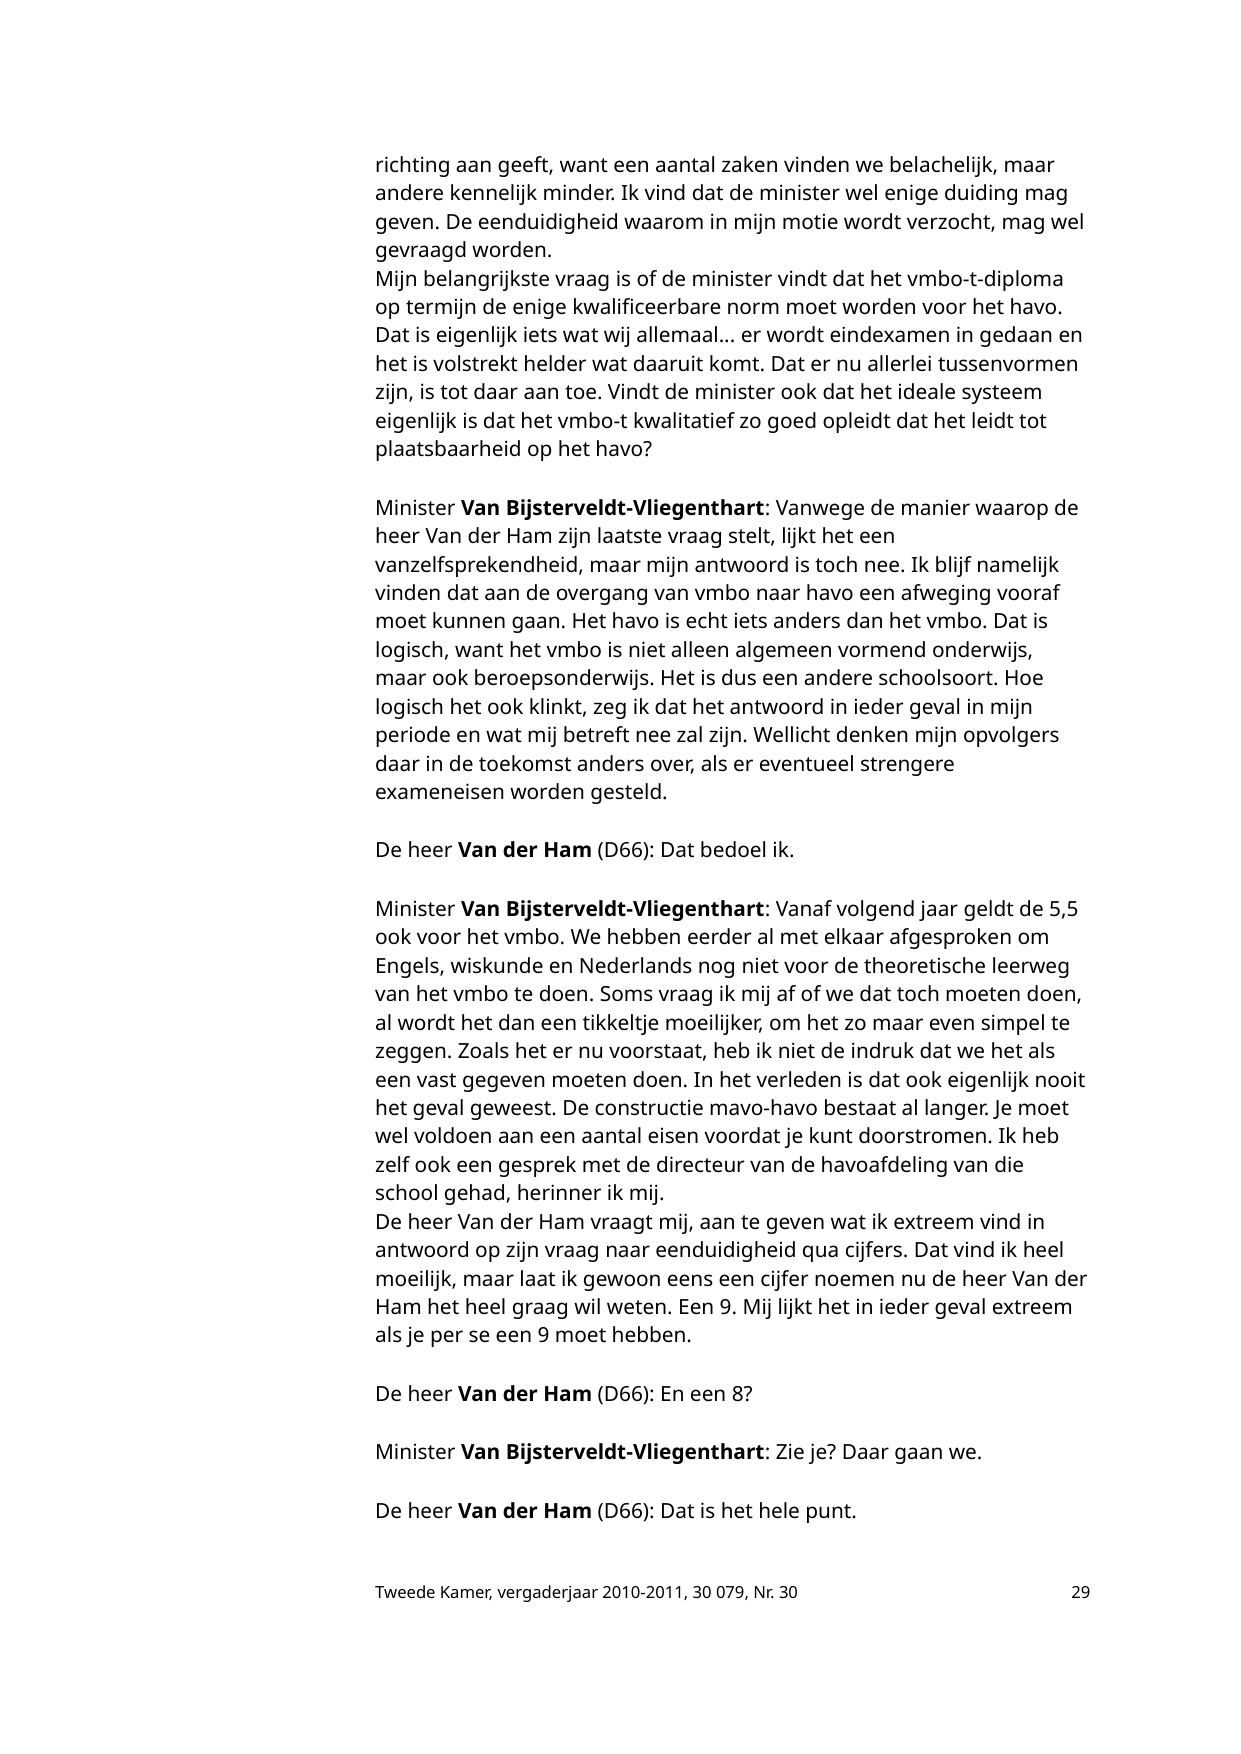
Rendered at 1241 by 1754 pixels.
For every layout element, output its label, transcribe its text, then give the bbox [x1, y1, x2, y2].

text Mijn belangrijkste vraag is of de minister vindt dat het vmbo-t-diploma op termijn de enige kwalificeerbare norm moet worden voor het havo. Dat is eigenlijk iets wat wij allemaal... er wordt eindexamen in gedaan en het is volstrekt helder wat daaruit komt. Dat er nu allerlei tussenvormen zijn, is tot daar aan toe. Vindt de minister ook dat het ideale systeem eigenlijk is dat het vmbo-t kwalitatief zo goed opleidt dat het leidt tot plaatsbaarheid op het havo? [375, 264, 1090, 463]
text Minister Van Bijsterveldt-Vliegenthart: Vanaf volgend jaar geldt de 5,5 ook voor het vmbo. We hebben eerder al met elkaar afgesproken om Engels, wiskunde en Nederlands nog niet voor de theoretische leerweg van het vmbo te doen. Soms vraag ik mij af of we dat toch moeten doen, al wordt het dan een tikkeltje moeilijker, om het zo maar even simpel te zeggen. Zoals het er nu voorstaat, heb ik niet de indruk dat we het als een vast gegeven moeten doen. In het verleden is dat ook eigenlijk nooit het geval geweest. De constructie mavo-havo bestaat al langer. Je moet wel voldoen aan een aantal eisen voordat je kunt doorstromen. Ik heb zelf ook een gesprek met de directeur van de havoafdeling van die school gehad, herinner ik mij. [375, 894, 1090, 1207]
text Minister Van Bijsterveldt-Vliegenthart: Zie je? Daar gaan we. [375, 1437, 1090, 1466]
text Minister Van Bijsterveldt-Vliegenthart: Vanwege de manier waarop de heer Van der Ham zijn laatste vraag stelt, lijkt het een vanzelfsprekendheid, maar mijn antwoord is toch nee. Ik blijf namelijk vinden dat aan de overgang van vmbo naar havo een afweging vooraf moet kunnen gaan. Het havo is echt iets anders dan het vmbo. Dat is logisch, want het vmbo is niet alleen algemeen vormend onderwijs, maar ook beroepsonderwijs. Het is dus een andere schoolsoort. Hoe logisch het ook klinkt, zeg ik dat het antwoord in ieder geval in mijn periode en wat mij betreft nee zal zijn. Wellicht denken mijn opvolgers daar in de toekomst anders over, als er eventueel strengere exameneisen worden gesteld. [375, 493, 1090, 806]
text richting aan geeft, want een aantal zaken vinden we belachelijk, maar andere kennelijk minder. Ik vind dat de minister wel enige duiding mag geven. De eenduidigheid waarom in mijn motie wordt verzocht, mag wel gevraagd worden. [375, 150, 1090, 264]
text De heer Van der Ham vraagt mij, aan te geven wat ik extreem vind in antwoord op zijn vraag naar eenduidigheid qua cijfers. Dat vind ik heel moeilijk, maar laat ik gewoon eens een cijfer noemen nu de heer Van der Ham het heel graag wil weten. Een 9. Mij lijkt het in ieder geval extreem als je per se een 9 moet hebben. [375, 1207, 1090, 1349]
text De heer Van der Ham (D66): En een 8? [375, 1379, 1090, 1407]
text De heer Van der Ham (D66): Dat is het hele punt. [375, 1496, 1090, 1524]
text De heer Van der Ham (D66): Dat bedoel ik. [375, 836, 1090, 864]
